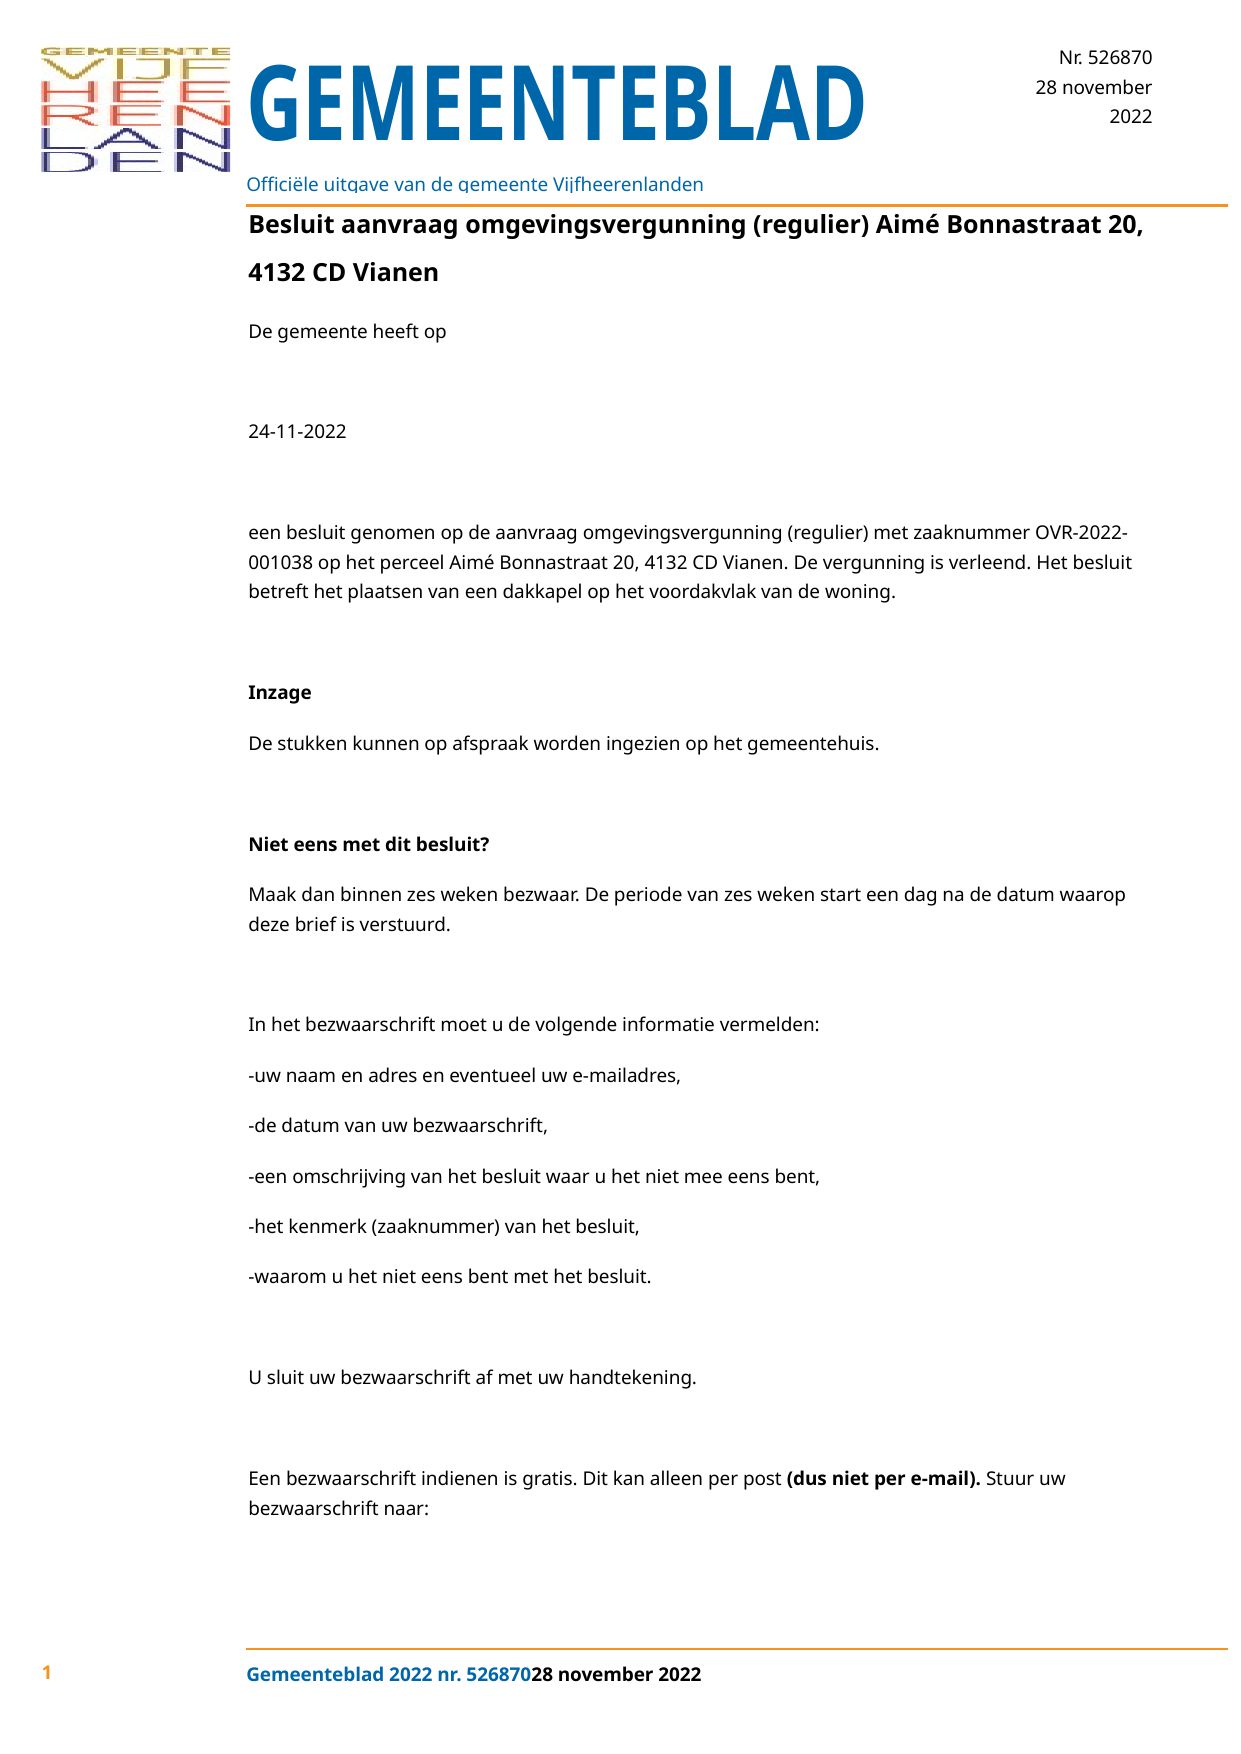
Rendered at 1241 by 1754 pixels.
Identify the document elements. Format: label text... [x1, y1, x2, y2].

text -het kenmerk (zaaknummer) van het besluit, [248, 1213, 1152, 1239]
text De gemeente heeft op [248, 318, 1152, 344]
text Inzage [248, 679, 1152, 705]
text In het bezwaarschrift moet u de volgende informatie vermelden: [248, 1012, 1152, 1037]
text een besluit genomen op de aanvraag omgevingsvergunning (regulier) met zaaknummer OVR-2022-001038 op het perceel Aimé Bonnastraat 20, 4132 CD Vianen. De vergunning is verleend. Het besluit betreft het plaatsen van een dakkapel op het voordakvlak van de woning. [248, 519, 1152, 604]
text Niet eens met dit besluit? [248, 831, 1152, 857]
picture [41, 47, 231, 172]
text De stukken kunnen op afspraak worden ingezien op het gemeentehuis. [248, 730, 1152, 756]
text 24-11-2022 [248, 419, 1152, 444]
text U sluit uw bezwaarschrift af met uw handtekening. [248, 1364, 1152, 1390]
text -een omschrijving van het besluit waar u het niet mee eens bent, [248, 1163, 1152, 1189]
text Een bezwaarschrift indienen is gratis. Dit kan alleen per post (dus niet per e-mail). Stuur uw bezwaarschrift naar: [248, 1465, 1152, 1521]
text Maak dan binnen zes weken bezwaar. De periode van zes weken start een dag na de datum waarop deze brief is verstuurd. [248, 881, 1152, 937]
text Besluit aanvraag omgevingsvergunning (regulier) Aimé Bonnastraat 20, 4132 CD Vianen [248, 207, 1152, 288]
text -uw naam en adres en eventueel uw e-mailadres, [248, 1062, 1152, 1088]
text -waarom u het niet eens bent met het besluit. [248, 1264, 1152, 1289]
text -de datum van uw bezwaarschrift, [248, 1112, 1152, 1138]
